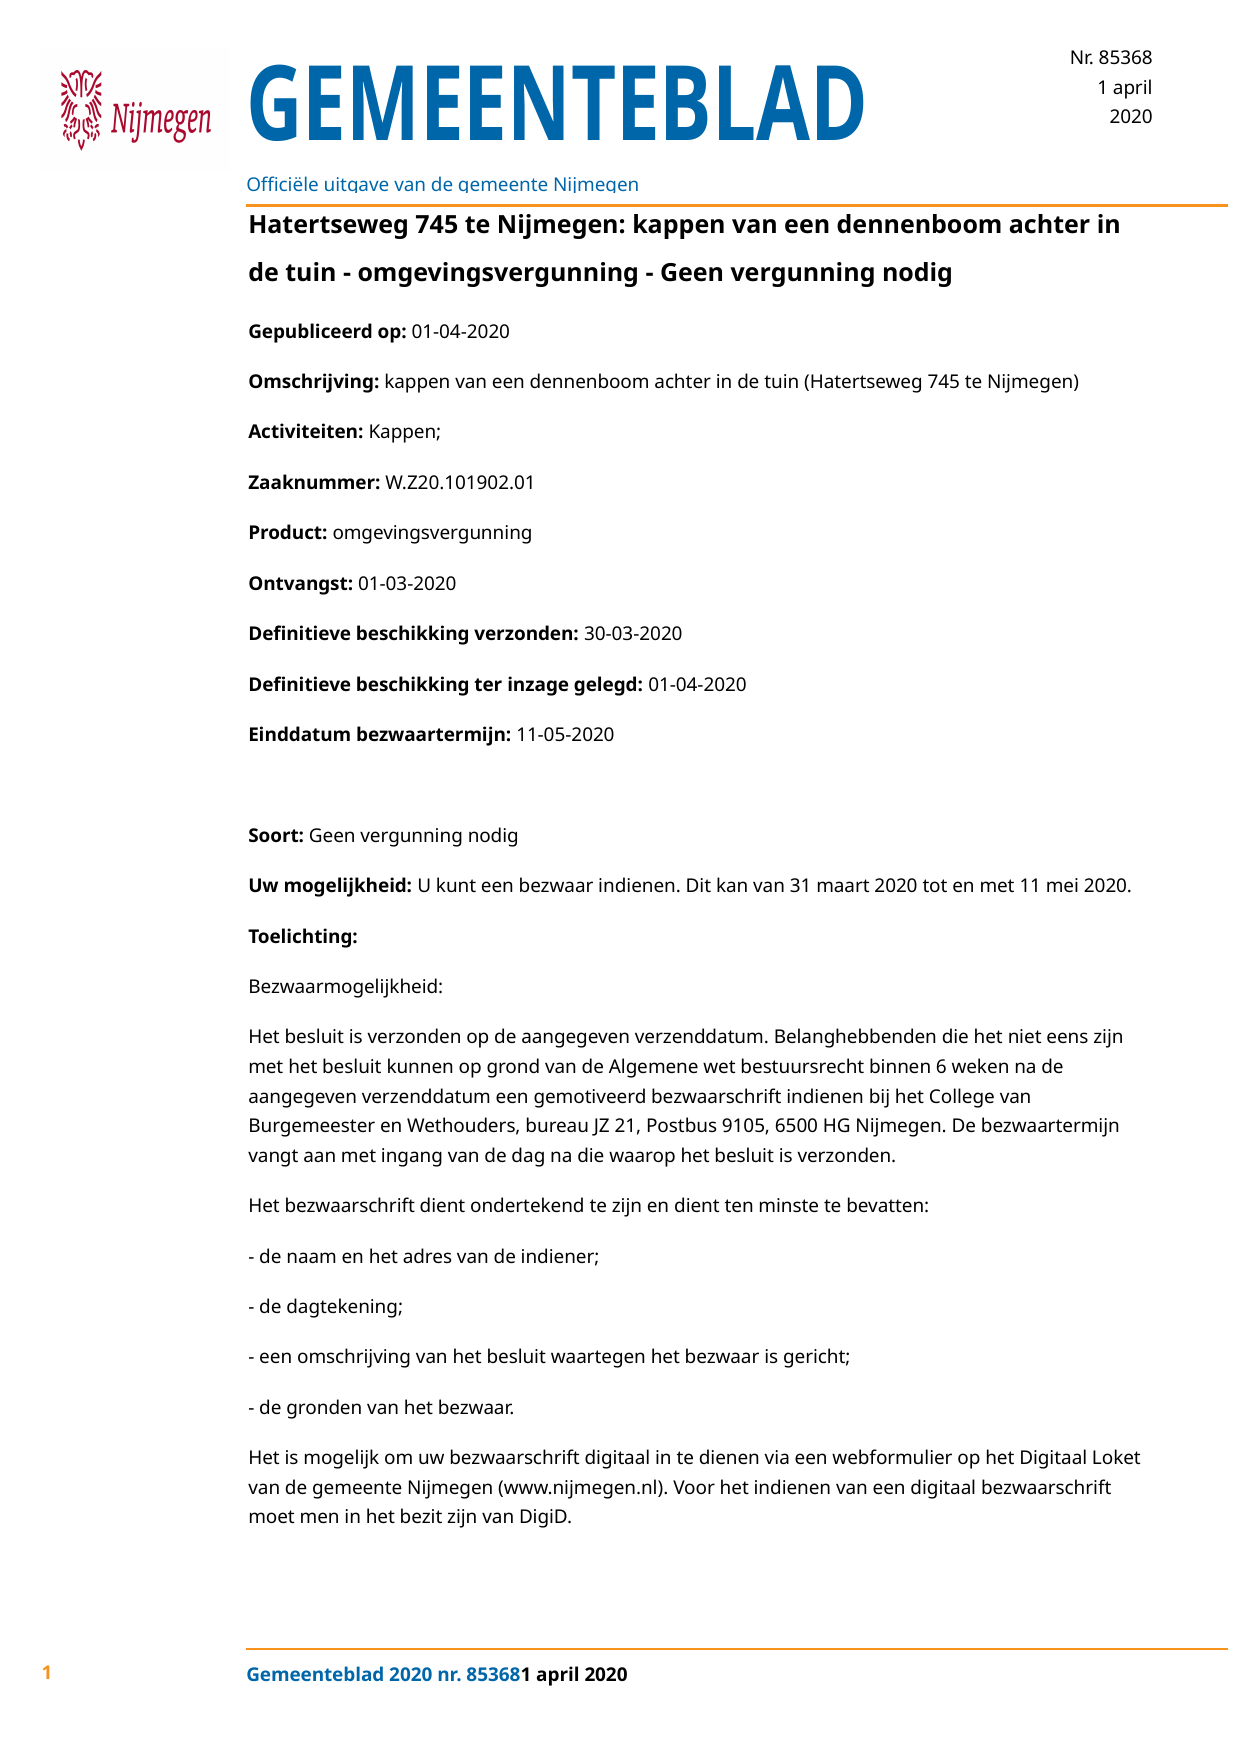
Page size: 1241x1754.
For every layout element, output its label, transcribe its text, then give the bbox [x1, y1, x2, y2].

text Hatertseweg 745 te Nijmegen: kappen van een dennenboom achter in de tuin - omgevingsvergunning - Geen vergunning nodig [248, 207, 1152, 288]
text - de naam en het adres van de indiener; [248, 1243, 1152, 1269]
text Einddatum bezwaartermijn: 11-05-2020 [248, 721, 1152, 747]
text Het is mogelijk om uw bezwaarschrift digitaal in te dienen via een webformulier op het Digitaal Loket van de gemeente Nijmegen (www.nijmegen.nl). Voor het indienen van een digitaal bezwaarschrift moet men in het bezit zijn van DigiD. [248, 1444, 1152, 1529]
text - een omschrijving van het besluit waartegen het bezwaar is gericht; [248, 1344, 1152, 1369]
text Het bezwaarschrift dient ondertekend te zijn en dient ten minste te bevatten: [248, 1192, 1152, 1218]
text Definitieve beschikking ter inzage gelegd: 01-04-2020 [248, 671, 1152, 697]
text - de gronden van het bezwaar. [248, 1394, 1152, 1420]
picture [41, 47, 231, 172]
text Gepubliceerd op: 01-04-2020 [248, 318, 1152, 344]
text Definitieve beschikking verzonden: 30-03-2020 [248, 620, 1152, 646]
text Activiteiten: Kappen; [248, 419, 1152, 444]
text Omschrijving: kappen van een dennenboom achter in de tuin (Hatertseweg 745 te Nijmegen) [248, 368, 1152, 394]
text Soort: Geen vergunning nodig [248, 822, 1152, 848]
text Toelichting: [248, 923, 1152, 949]
text Uw mogelijkheid: U kunt een bezwaar indienen. Dit kan van 31 maart 2020 tot en met 11 mei 2020. [248, 872, 1152, 898]
text - de dagtekening; [248, 1293, 1152, 1319]
text Product: omgevingsvergunning [248, 519, 1152, 545]
text Bezwaarmogelijkheid: [248, 973, 1152, 999]
text Ontvangst: 01-03-2020 [248, 570, 1152, 596]
text Het besluit is verzonden op de aangegeven verzenddatum. Belanghebbenden die het niet eens zijn met het besluit kunnen op grond van de Algemene wet bestuursrecht binnen 6 weken na de aangegeven verzenddatum een gemotiveerd bezwaarschrift indienen bij het College van Burgemeester en Wethouders, bureau JZ 21, Postbus 9105, 6500 HG Nijmegen. De bezwaartermijn vangt aan met ingang van de dag na die waarop het besluit is verzonden. [248, 1024, 1152, 1168]
text Zaaknummer: W.Z20.101902.01 [248, 469, 1152, 495]
